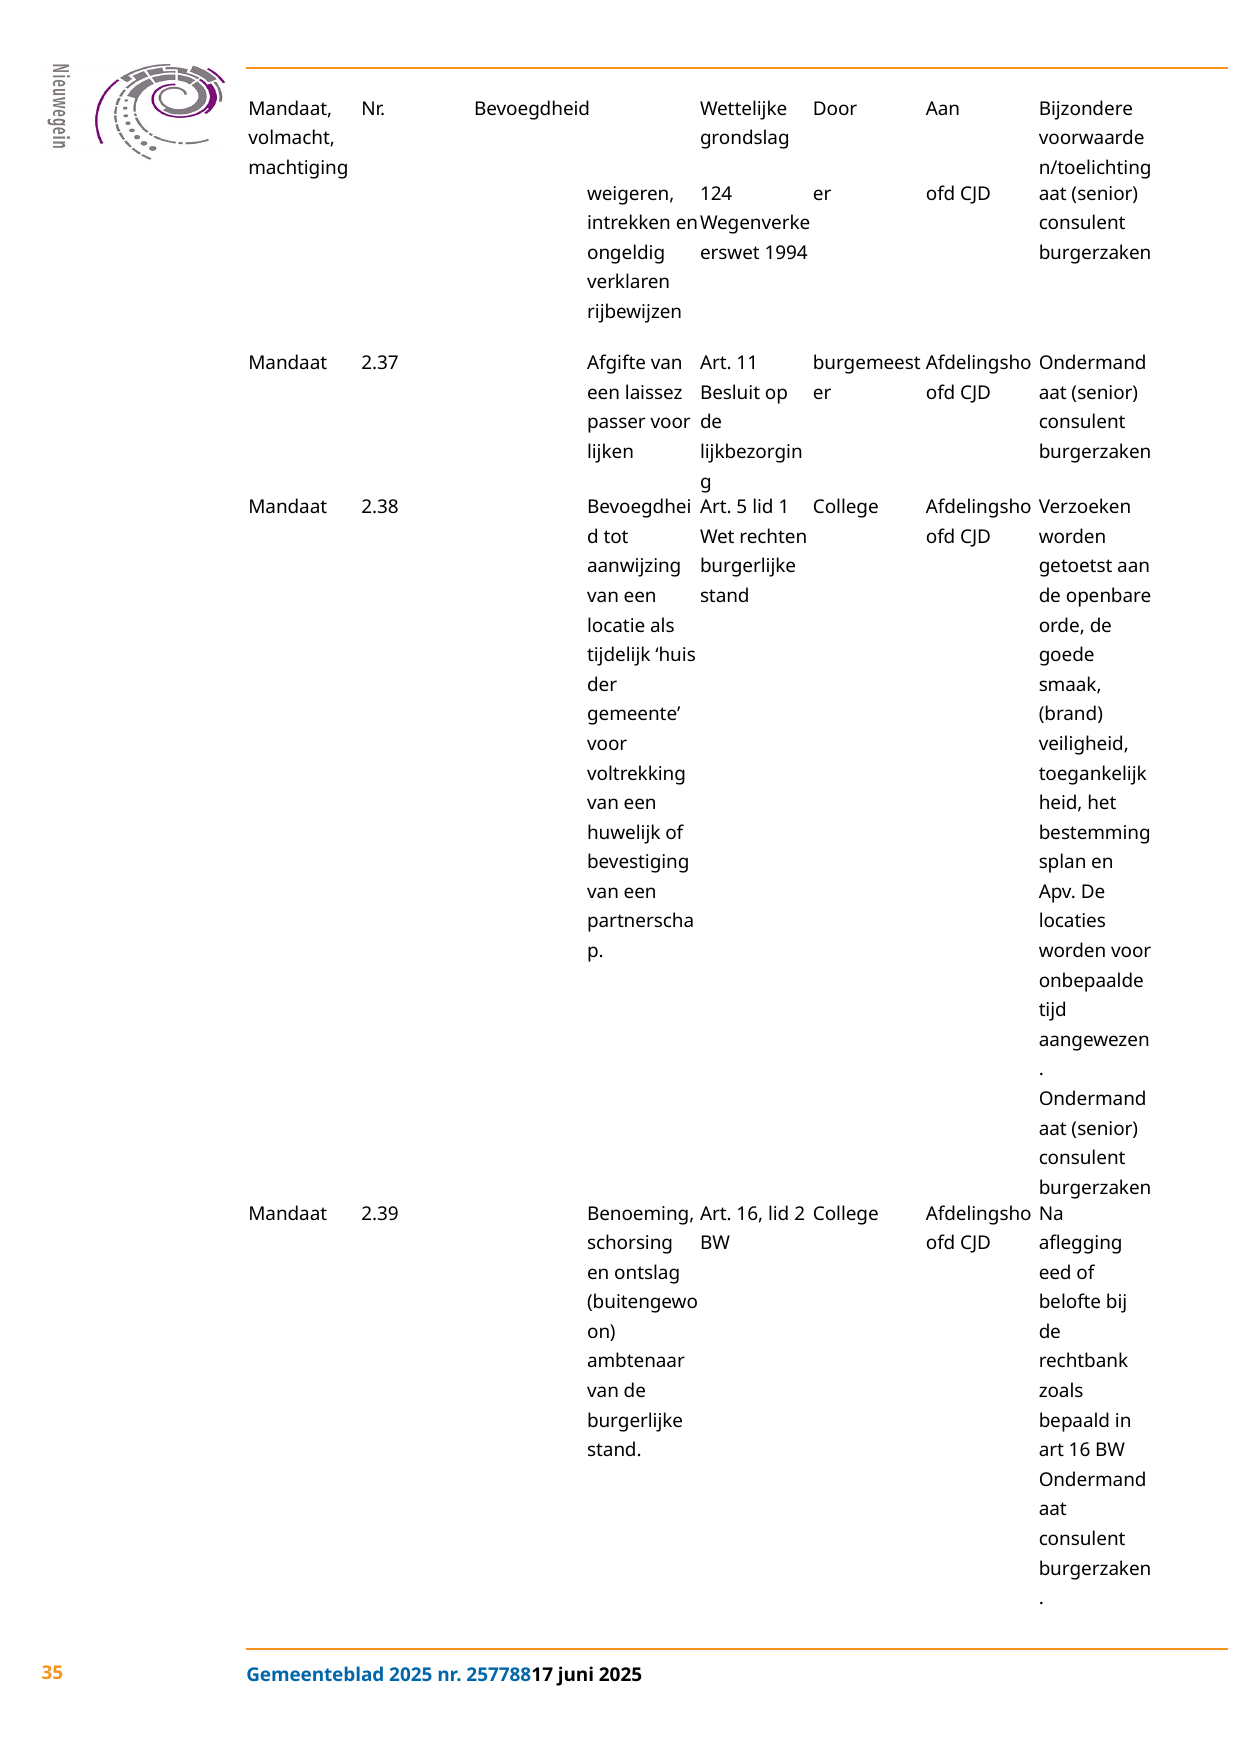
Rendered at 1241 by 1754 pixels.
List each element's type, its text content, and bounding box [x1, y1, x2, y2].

table_cell Art. 16, lid 2 BW [700, 1200, 813, 1610]
table_cell [248, 180, 361, 324]
table_cell Afdelingshoofd CJD [926, 350, 1038, 493]
table_cell Mandaat [248, 350, 361, 493]
table_cell Afgifte van een laissez passer voor lijken [587, 350, 700, 493]
table_cell Mandaat [248, 494, 361, 1200]
table_cell burgemeester [813, 350, 926, 493]
table_cell 2.39 [361, 1200, 587, 1610]
table_cell Bevoegdheid tot aanwijzing van een locatie als tijdelijk ‘huis der gemeente’ voor voltrekking van een huwelijk of bevestiging van een partnerschap. [587, 494, 700, 1200]
table_cell 2.38 [361, 494, 587, 1200]
table_cell aat (senior) consulent burgerzaken [1039, 180, 1152, 324]
table_cell Ondermandaat (senior) consulent burgerzaken [1039, 350, 1152, 493]
table_header Aan [926, 95, 1038, 180]
table_cell [926, 324, 1038, 349]
table_cell Mandaat [248, 1200, 361, 1610]
table_cell Verzoeken worden getoetst aan de openbare orde, de goede smaak, (brand) veiligheid, toegankelijkheid, het bestemmingsplan en Apv. De locaties worden voor onbepaalde tijd aangewezen. Ondermandaat (senior) consulent burgerzaken [1039, 494, 1152, 1200]
table_cell weigeren, intrekken en ongeldig verklaren rijbewijzen [587, 180, 700, 324]
table_cell ofd CJD [926, 180, 1038, 324]
table_header Mandaat, volmacht, machtiging [248, 95, 361, 180]
table_cell [813, 324, 926, 349]
table_header Bijzondere voorwaarden/toelichting [1039, 95, 1152, 180]
table_cell 2.37 [361, 350, 587, 493]
table_header Door [813, 95, 926, 180]
table_cell Art. 11 Besluit op de lijkbezorging [700, 350, 813, 493]
table_cell Afdelingshoofd CJD [926, 494, 1038, 1200]
table_cell [700, 324, 813, 349]
table_cell Benoeming, schorsing en ontslag (buitengewoon) ambtenaar van de burgerlijke stand. [587, 1200, 700, 1610]
table_cell College [813, 1200, 926, 1610]
table_cell [361, 324, 587, 349]
table_cell [1039, 324, 1152, 349]
table_header Wettelijke grondslag [700, 95, 813, 180]
table_cell Art. 5 lid 1 Wet rechten burgerlijke stand [700, 494, 813, 1200]
picture [41, 47, 231, 172]
table_cell Afdelingshoofd CJD [926, 1200, 1038, 1610]
table_cell [248, 324, 361, 349]
table_cell 124 Wegenverkeerswet 1994 [700, 180, 813, 324]
table_cell er [813, 180, 926, 324]
table_cell [587, 324, 700, 349]
table_cell College [813, 494, 926, 1200]
table_cell [361, 180, 587, 324]
table_cell Na aflegging eed of belofte bij de rechtbank zoals bepaald in art 16 BW Ondermandaat consulent burgerzaken. [1039, 1200, 1152, 1610]
table_header Nr. [361, 95, 474, 180]
table_header Bevoegdheid [474, 95, 700, 180]
